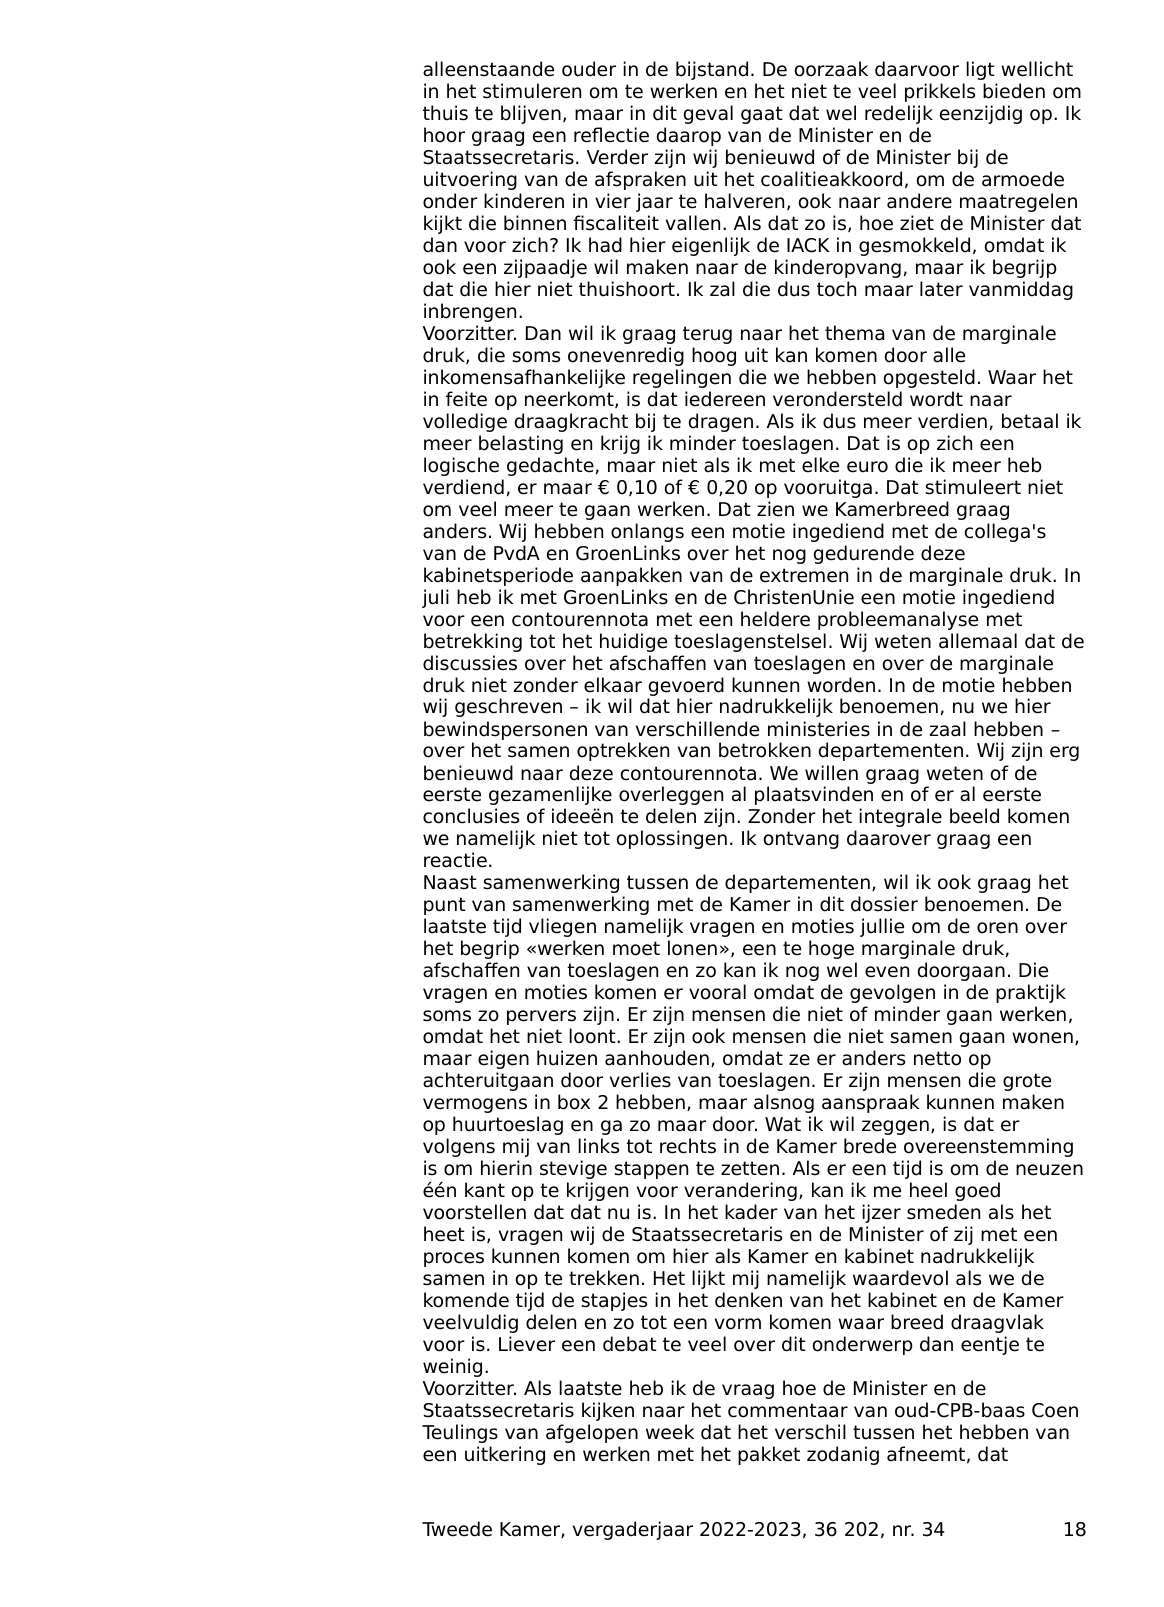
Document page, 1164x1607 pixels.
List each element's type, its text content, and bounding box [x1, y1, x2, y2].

text Voorzitter. Dan wil ik graag terug naar het thema van de marginale druk, die soms onevenredig hoog uit kan komen door alle inkomensafhankelijke regelingen die we hebben opgesteld. Waar het in feite op neerkomt, is dat iedereen verondersteld wordt naar volledige draagkracht bij te dragen. Als ik dus meer verdien, betaal ik meer belasting en krijg ik minder toeslagen. Dat is op zich een logische gedachte, maar niet als ik met elke euro die ik meer heb verdiend, er maar € 0,10 of € 0,20 op vooruitga. Dat stimuleert niet om veel meer te gaan werken. Dat zien we Kamerbreed graag anders. Wij hebben onlangs een motie ingediend met de collega's van de PvdA en GroenLinks over het nog gedurende deze kabinetsperiode aanpakken van de extremen in de marginale druk. In juli heb ik met GroenLinks en de ChristenUnie een motie ingediend voor een contourennota met een heldere probleemanalyse met betrekking tot het huidige toeslagenstelsel. Wij weten allemaal dat de discussies over het afschaffen van toeslagen en over de marginale druk niet zonder elkaar gevoerd kunnen worden. In de motie hebben wij geschreven – ik wil dat hier nadrukkelijk benoemen, nu we hier bewindspersonen van verschillende ministeries in de zaal hebben – over het samen optrekken van betrokken departementen. Wij zijn erg benieuwd naar deze contourennota. We willen graag weten of de eerste gezamenlijke overleggen al plaatsvinden en of er al eerste conclusies of ideeën te delen zijn. Zonder het integrale beeld komen we namelijk niet tot oplossingen. Ik ontvang daarover graag een reactie. [422, 323, 1087, 872]
text Voorzitter. Als laatste heb ik de vraag hoe de Minister en de Staatssecretaris kijken naar het commentaar van oud-CPB-baas Coen Teulings van afgelopen week dat het verschil tussen het hebben van een uitkering en werken met het pakket zodanig afneemt, dat [422, 1378, 1087, 1466]
text Naast samenwerking tussen de departementen, wil ik ook graag het punt van samenwerking met de Kamer in dit dossier benoemen. De laatste tijd vliegen namelijk vragen en moties jullie om de oren over het begrip «werken moet lonen», een te hoge marginale druk, afschaffen van toeslagen en zo kan ik nog wel even doorgaan. Die vragen en moties komen er vooral omdat de gevolgen in de praktijk soms zo pervers zijn. Er zijn mensen die niet of minder gaan werken, omdat het niet loont. Er zijn ook mensen die niet samen gaan wonen, maar eigen huizen aanhouden, omdat ze er anders netto op achteruitgaan door verlies van toeslagen. Er zijn mensen die grote vermogens in box 2 hebben, maar alsnog aanspraak kunnen maken op huurtoeslag en ga zo maar door. Wat ik wil zeggen, is dat er volgens mij van links tot rechts in de Kamer brede overeenstemming is om hierin stevige stappen te zetten. Als er een tijd is om de neuzen één kant op te krijgen voor verandering, kan ik me heel goed voorstellen dat dat nu is. In het kader van het ijzer smeden als het heet is, vragen wij de Staatssecretaris en de Minister of zij met een proces kunnen komen om hier als Kamer en kabinet nadrukkelijk samen in op te trekken. Het lijkt mij namelijk waardevol als we de komende tijd de stapjes in het denken van het kabinet en de Kamer veelvuldig delen en zo tot een vorm komen waar breed draagvlak voor is. Liever een debat te veel over dit onderwerp dan eentje te weinig. [422, 872, 1087, 1378]
text alleenstaande ouder in de bijstand. De oorzaak daarvoor ligt wellicht in het stimuleren om te werken en het niet te veel prikkels bieden om thuis te blijven, maar in dit geval gaat dat wel redelijk eenzijdig op. Ik hoor graag een reflectie daarop van de Minister en de Staatssecretaris. Verder zijn wij benieuwd of de Minister bij de uitvoering van de afspraken uit het coalitieakkoord, om de armoede onder kinderen in vier jaar te halveren, ook naar andere maatregelen kijkt die binnen fiscaliteit vallen. Als dat zo is, hoe ziet de Minister dat dan voor zich? Ik had hier eigenlijk de IACK in gesmokkeld, omdat ik ook een zijpaadje wil maken naar de kinderopvang, maar ik begrijp dat die hier niet thuishoort. Ik zal die dus toch maar later vanmiddag inbrengen. [422, 59, 1087, 323]
